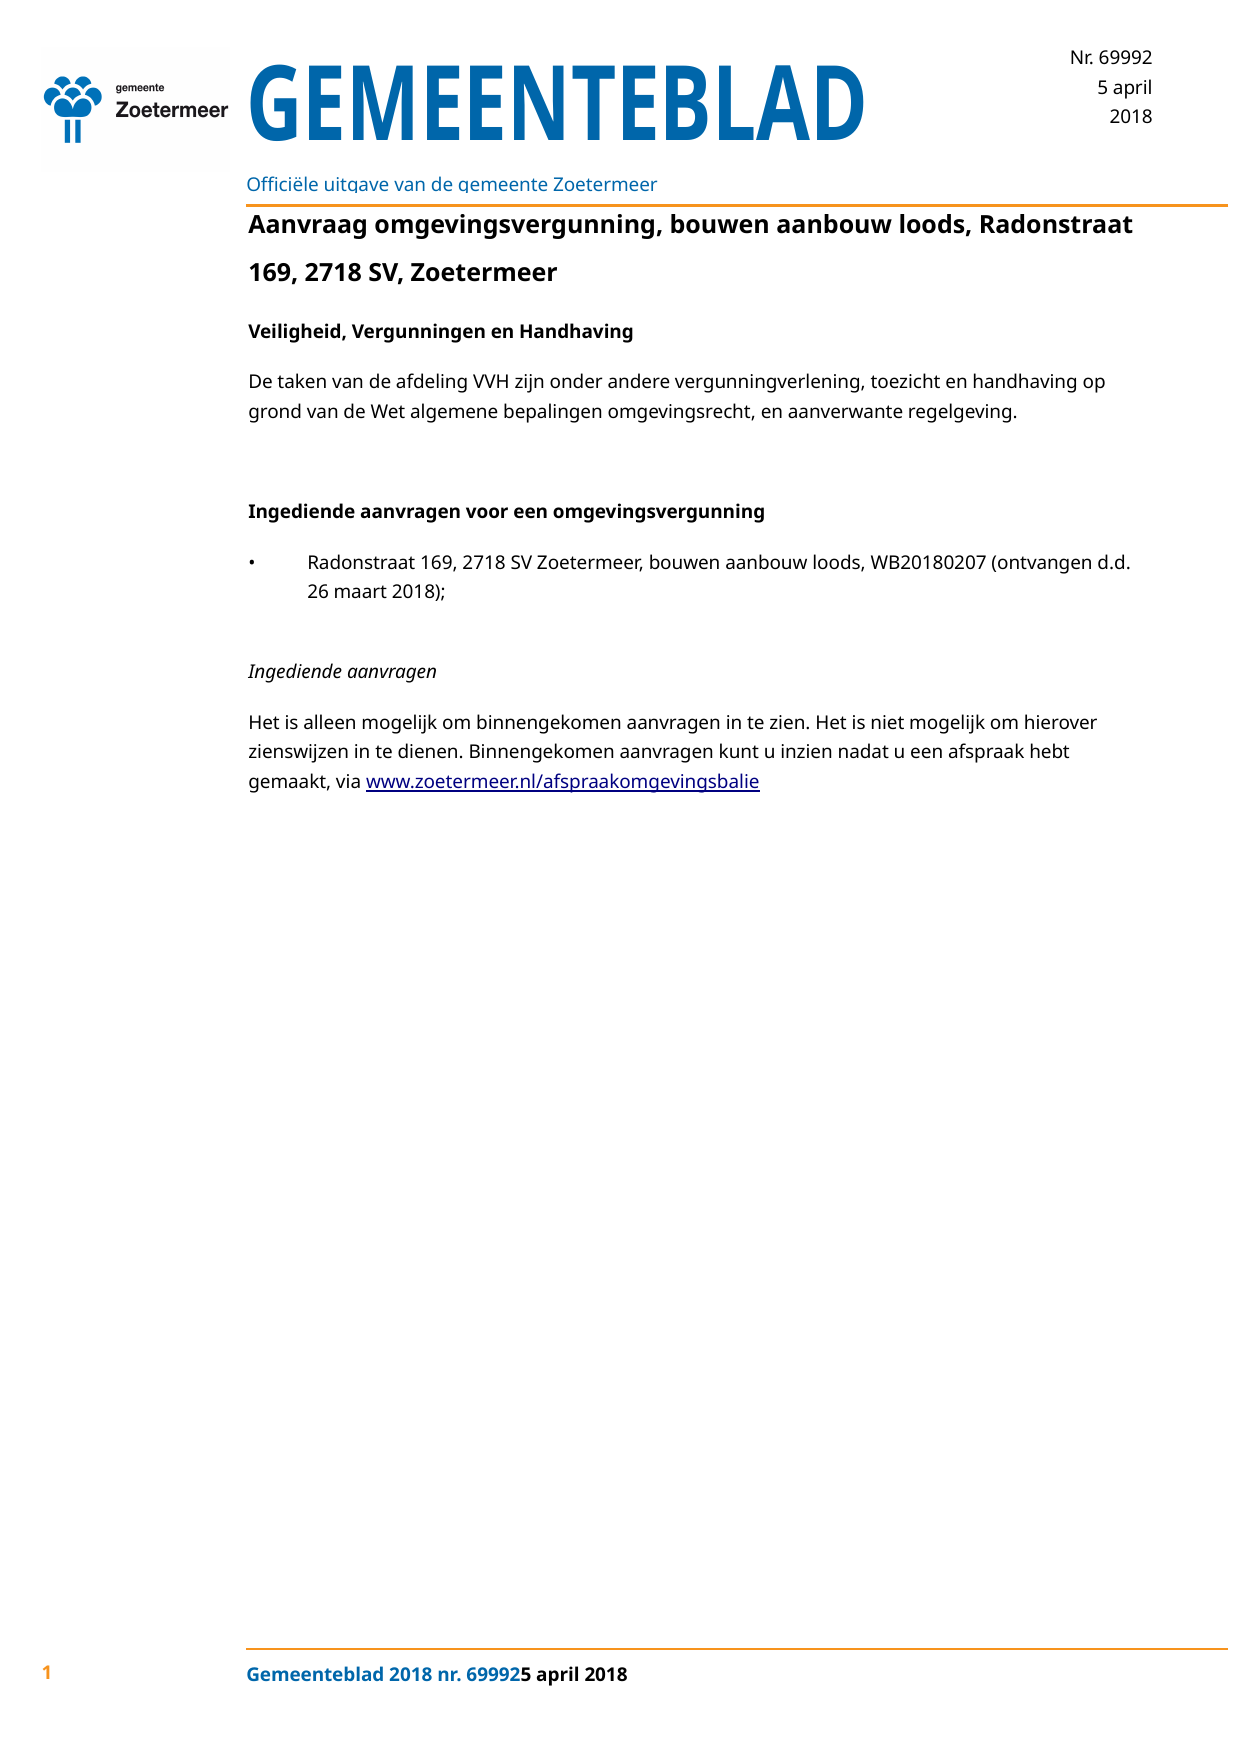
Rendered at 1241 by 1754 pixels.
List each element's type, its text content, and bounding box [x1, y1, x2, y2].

text De taken van de afdeling VVH zijn onder andere vergunningverlening, toezicht en handhaving op grond van de Wet algemene bepalingen omgevingsrecht, en aanverwante regelgeving. [248, 368, 1152, 424]
text Veiligheid, Vergunningen en Handhaving [248, 318, 1152, 344]
text Het is alleen mogelijk om binnengekomen aanvragen in te zien. Het is niet mogelijk om hierover zienswijzen in te dienen. Binnengekomen aanvragen kunt u inzien nadat u een afspraak hebt gemaakt, via www.zoetermeer.nl/afspraakomgevingsbalie [248, 709, 1152, 794]
text Ingediende aanvragen [248, 659, 1152, 684]
text Aanvraag omgevingsvergunning, bouwen aanbouw loods, Radonstraat 169, 2718 SV, Zoetermeer [248, 207, 1152, 288]
text Ingediende aanvragen voor een omgevingsvergunning [248, 499, 1152, 524]
list Radonstraat 169, 2718 SV Zoetermeer, bouwen aanbouw loods, WB20180207 (ontvangen d.d. 26 maart 2018); [248, 549, 1152, 604]
picture [41, 47, 231, 172]
